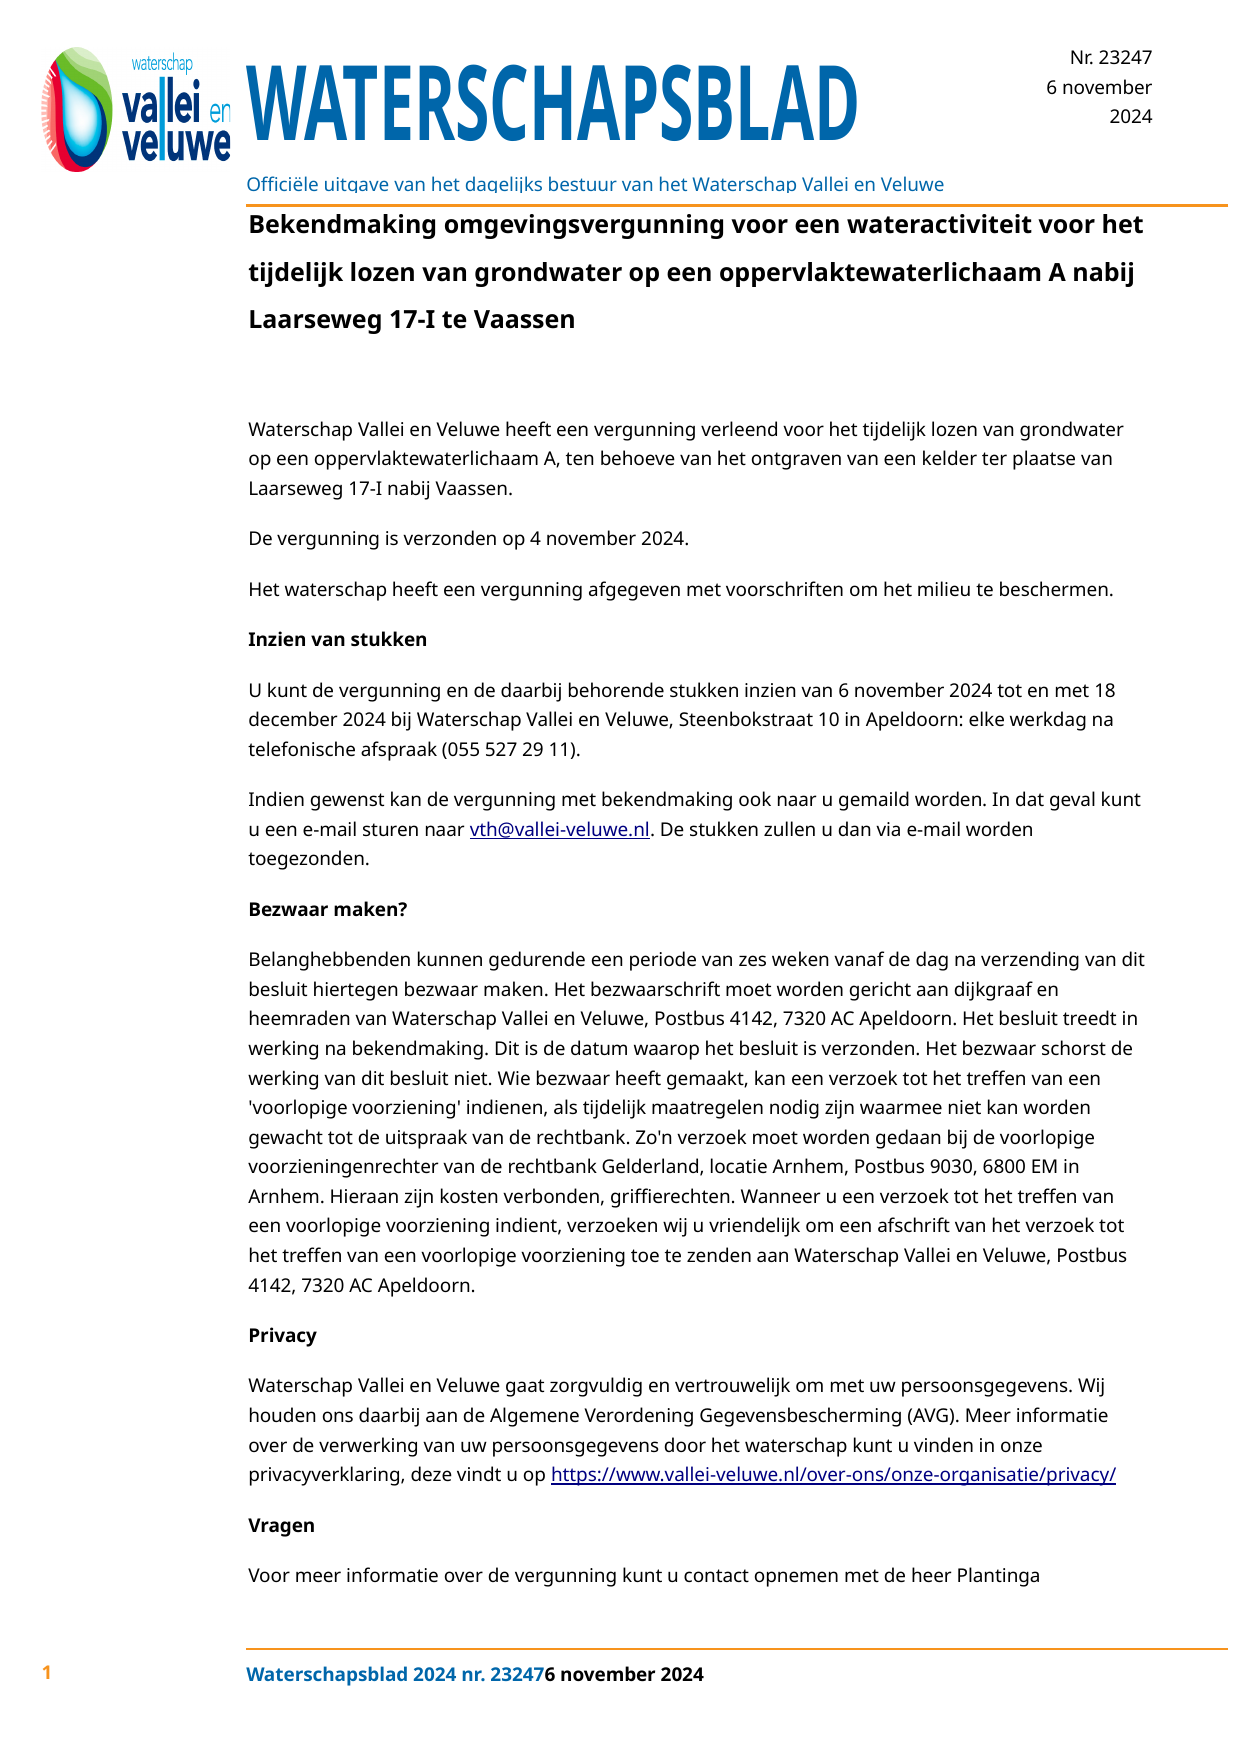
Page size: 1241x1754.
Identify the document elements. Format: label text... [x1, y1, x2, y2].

text Bekendmaking omgevingsvergunning voor een wateractiviteit voor het tijdelijk lozen van grondwater op een oppervlaktewaterlichaam A nabij Laarseweg 17-I te Vaassen [248, 207, 1152, 336]
text Belanghebbenden kunnen gedurende een periode van zes weken vanaf de dag na verzending van dit besluit hiertegen bezwaar maken. Het bezwaarschrift moet worden gericht aan dijkgraaf en heemraden van Waterschap Vallei en Veluwe, Postbus 4142, 7320 AC Apeldoorn. Het besluit treedt in werking na bekendmaking. Dit is de datum waarop het besluit is verzonden. Het bezwaar schorst de werking van dit besluit niet. Wie bezwaar heeft gemaakt, kan een verzoek tot het treffen van een 'voorlopige voorziening' indienen, als tijdelijk maatregelen nodig zijn waarmee niet kan worden gewacht tot de uitspraak van de rechtbank. Zo'n verzoek moet worden gedaan bij de voorlopige voorzieningenrechter van de rechtbank Gelderland, locatie Arnhem, Postbus 9030, 6800 EM in Arnhem. Hieraan zijn kosten verbonden, griffierechten. Wanneer u een verzoek tot het treffen van een voorlopige voorziening indient, verzoeken wij u vriendelijk om een afschrift van het verzoek tot het treffen van een voorlopige voorziening toe te zenden aan Waterschap Vallei en Veluwe, Postbus 4142, 7320 AC Apeldoorn. [248, 946, 1152, 1297]
text Indien gewenst kan de vergunning met bekendmaking ook naar u gemaild worden. In dat geval kunt u een e-mail sturen naar vth@vallei-veluwe.nl. De stukken zullen u dan via e-mail worden toegezonden. [248, 786, 1152, 871]
text Waterschap Vallei en Veluwe gaat zorgvuldig en vertrouwelijk om met uw persoonsgegevens. Wij houden ons daarbij aan de Algemene Verordening Gegevensbescherming (AVG). Meer informatie over de verwerking van uw persoonsgegevens door het waterschap kunt u vinden in onze privacyverklaring, deze vindt u op https://www.vallei-veluwe.nl/over-ons/onze-organisatie/privacy/ [248, 1373, 1152, 1487]
text Het waterschap heeft een vergunning afgegeven met voorschriften om het milieu te beschermen. [248, 576, 1152, 602]
text Inzien van stukken [248, 626, 1152, 652]
text Waterschap Vallei en Veluwe heeft een vergunning verleend voor het tijdelijk lozen van grondwater op een oppervlaktewaterlichaam A, ten behoeve van het ontgraven van een kelder ter plaatse van Laarseweg 17-I nabij Vaassen. [248, 416, 1152, 501]
text Bezwaar maken? [248, 896, 1152, 922]
text U kunt de vergunning en de daarbij behorende stukken inzien van 6 november 2024 tot en met 18 december 2024 bij Waterschap Vallei en Veluwe, Steenbokstraat 10 in Apeldoorn: elke werkdag na telefonische afspraak (055 527 29 11). [248, 677, 1152, 762]
picture [41, 47, 231, 172]
text Voor meer informatie over de vergunning kunt u contact opnemen met de heer Plantinga [248, 1562, 1152, 1588]
text Privacy [248, 1322, 1152, 1348]
text De vergunning is verzonden op 4 november 2024. [248, 526, 1152, 551]
text Vragen [248, 1512, 1152, 1537]
